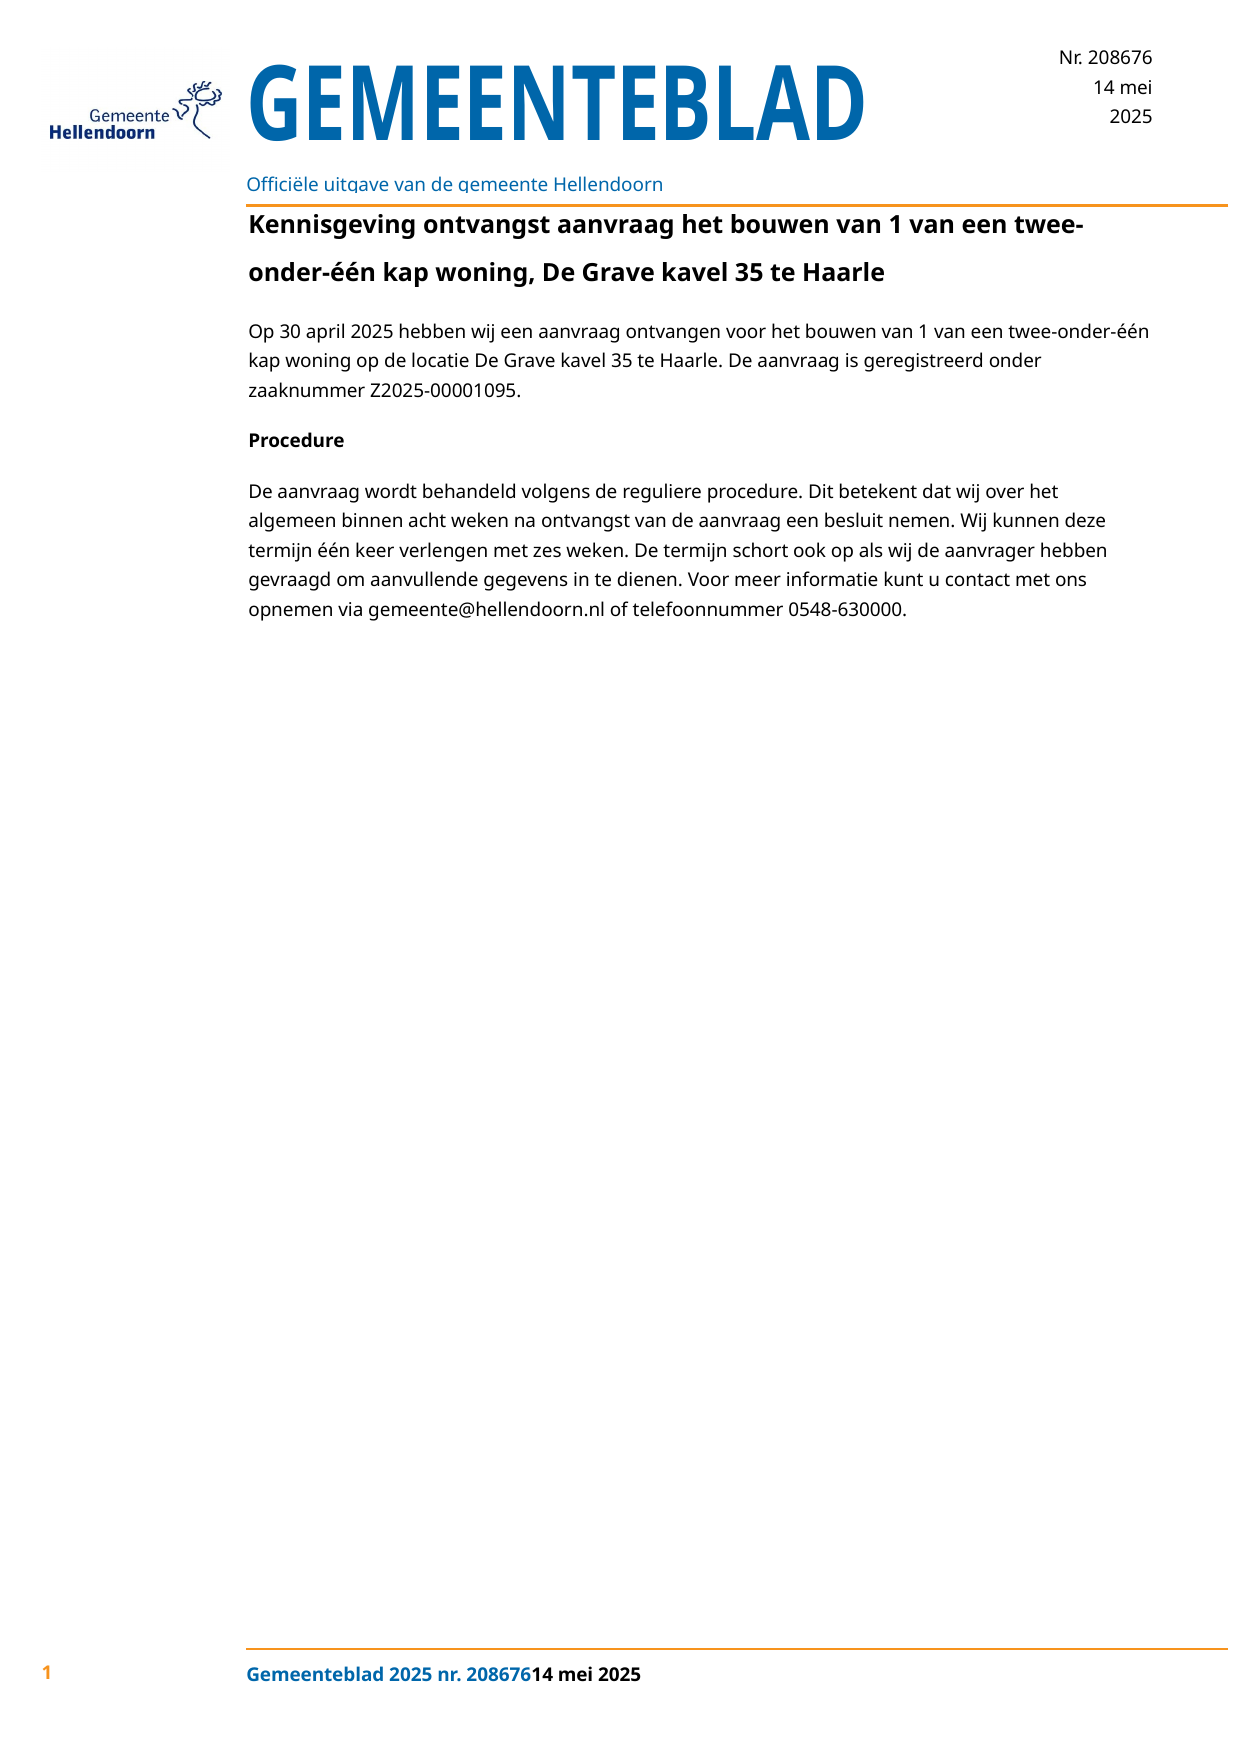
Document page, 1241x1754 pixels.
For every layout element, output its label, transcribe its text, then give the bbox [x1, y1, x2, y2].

text Kennisgeving ontvangst aanvraag het bouwen van 1 van een twee-onder-één kap woning, De Grave kavel 35 te Haarle [248, 207, 1152, 288]
text Procedure [248, 427, 1152, 453]
text De aanvraag wordt behandeld volgens de reguliere procedure. Dit betekent dat wij over het algemeen binnen acht weken na ontvangst van de aanvraag een besluit nemen. Wij kunnen deze termijn één keer verlengen met zes weken. De termijn schort ook op als wij de aanvrager hebben gevraagd om aanvullende gegevens in te dienen. Voor meer informatie kunt u contact met ons opnemen via gemeente@hellendoorn.nl of telefoonnummer 0548-630000. [248, 478, 1152, 622]
text Op 30 april 2025 hebben wij een aanvraag ontvangen voor het bouwen van 1 van een twee-onder-één kap woning op de locatie De Grave kavel 35 te Haarle. De aanvraag is geregistreerd onder zaaknummer Z2025-00001095. [248, 318, 1152, 403]
picture [41, 47, 231, 172]
